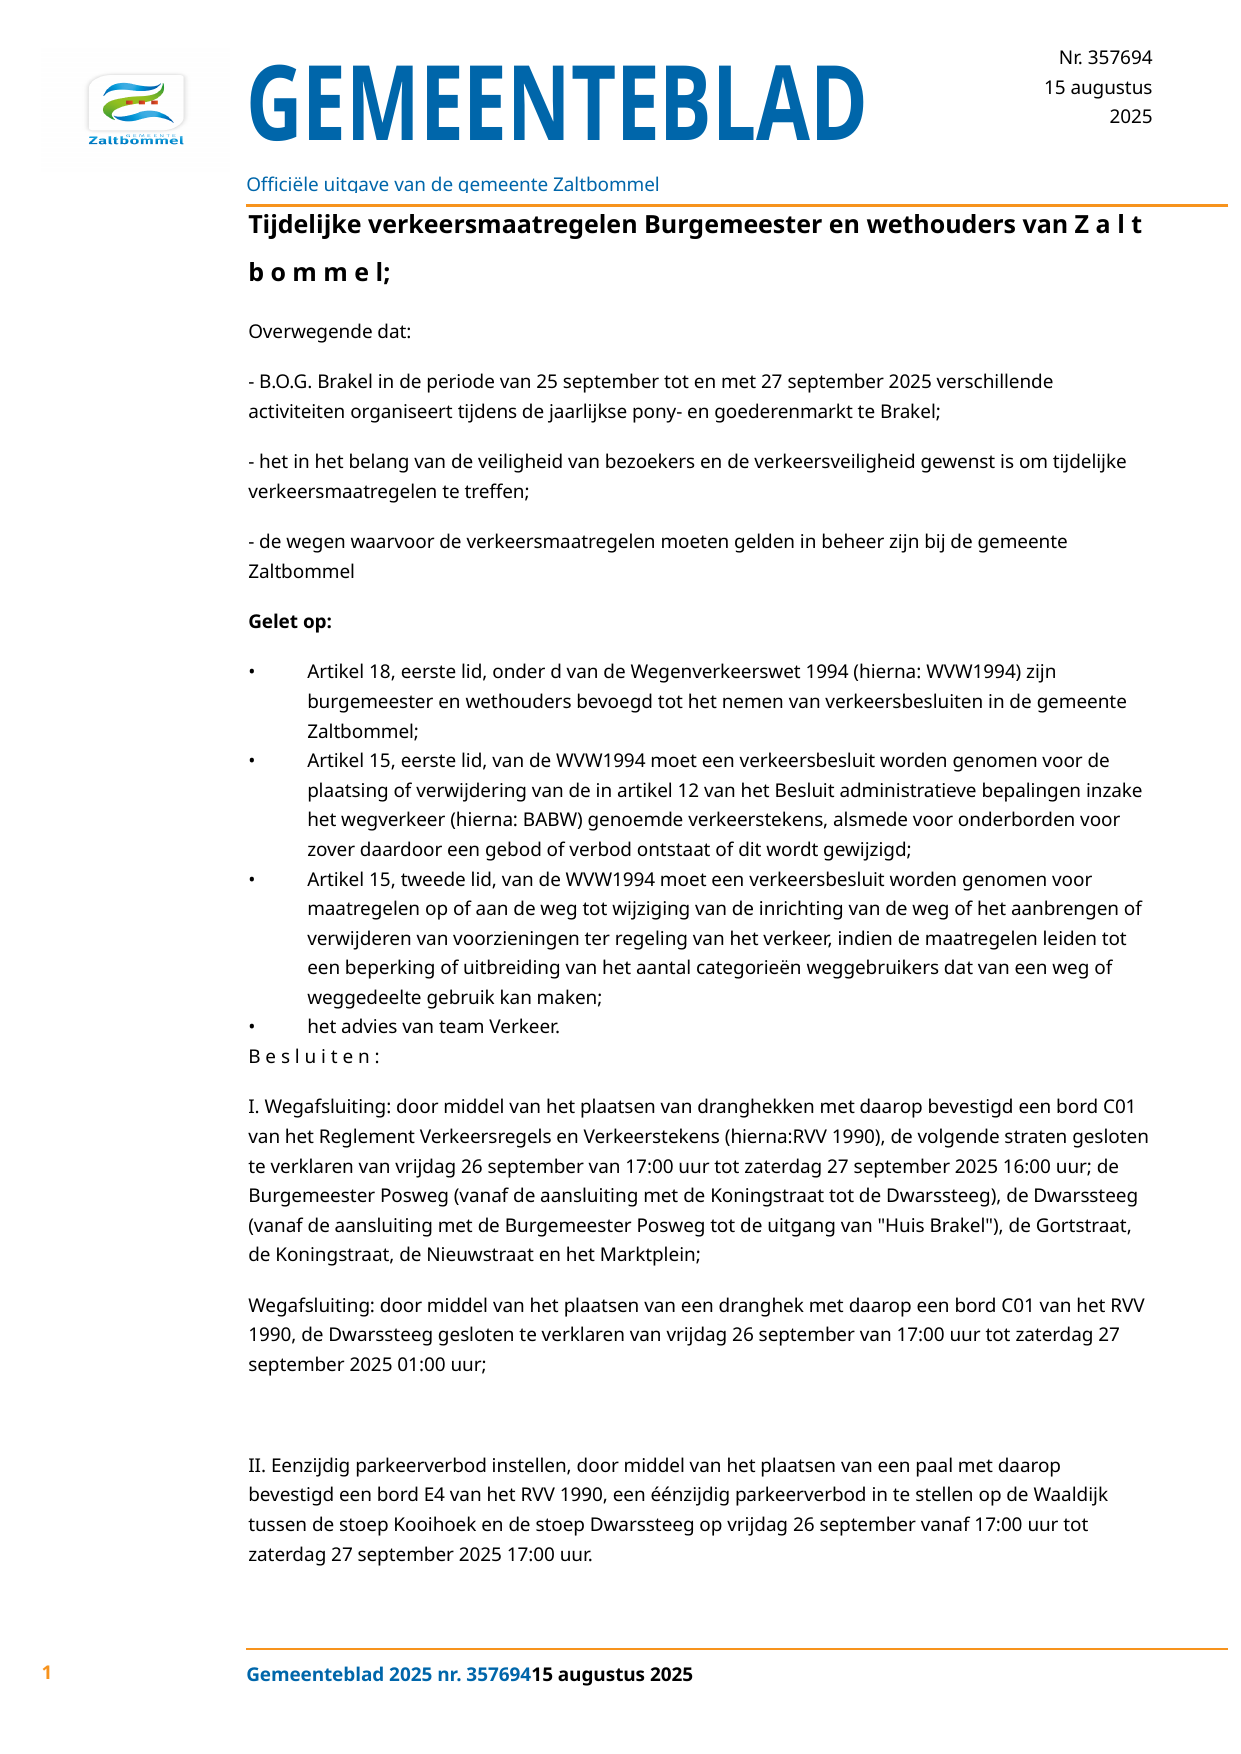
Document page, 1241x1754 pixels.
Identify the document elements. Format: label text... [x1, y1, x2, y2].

text I. Wegafsluiting: door middel van het plaatsen van dranghekken met daarop bevestigd een bord C01 van het Reglement Verkeersregels en Verkeerstekens (hierna:RVV 1990), de volgende straten gesloten te verklaren van vrijdag 26 september van 17:00 uur tot zaterdag 27 september 2025 16:00 uur; de Burgemeester Posweg (vanaf de aansluiting met de Koningstraat tot de Dwarssteeg), de Dwarssteeg (vanaf de aansluiting met de Burgemeester Posweg tot de uitgang van "Huis Brakel"), de Gortstraat, de Koningstraat, de Nieuwstraat en het Marktplein; [248, 1094, 1152, 1267]
text Tijdelijke verkeersmaatregelen Burgemeester en wethouders van Z a l t b o m m e l; [248, 207, 1152, 288]
list Artikel 18, eerste lid, onder d van de Wegenverkeerswet 1994 (hierna: WVW1994) zijn burgemeester en wethouders bevoegd tot het nemen van verkeersbesluiten in de gemeente Zaltbommel; [248, 659, 1152, 744]
text Overwegende dat: [248, 318, 1152, 344]
text - de wegen waarvoor de verkeersmaatregelen moeten gelden in beheer zijn bij de gemeente Zaltbommel [248, 528, 1152, 584]
picture [41, 47, 231, 172]
list Artikel 15, tweede lid, van de WVW1994 moet een verkeersbesluit worden genomen voor maatregelen op of aan de weg tot wijziging van de inrichting van de weg of het aanbrengen of verwijderen van voorzieningen ter regeling van het verkeer, indien de maatregelen leiden tot een beperking of uitbreiding van het aantal categorieën weggebruikers dat van een weg of weggedeelte gebruik kan maken; [248, 866, 1152, 1010]
list Artikel 15, eerste lid, van de WVW1994 moet een verkeersbesluit worden genomen voor de plaatsing of verwijdering van de in artikel 12 van het Besluit administratieve bepalingen inzake het wegverkeer (hierna: BABW) genoemde verkeerstekens, alsmede voor onderborden voor zover daardoor een gebod of verbod ontstaat of dit wordt gewijzigd; [248, 747, 1152, 862]
text - het in het belang van de veiligheid van bezoekers en de verkeersveiligheid gewenst is om tijdelijke verkeersmaatregelen te treffen; [248, 448, 1152, 504]
list het advies van team Verkeer. [248, 1014, 1152, 1039]
text - B.O.G. Brakel in de periode van 25 september tot en met 27 september 2025 verschillende activiteiten organiseert tijdens de jaarlijkse pony- en goederenmarkt te Brakel; [248, 368, 1152, 424]
text B e s l u i t e n : [248, 1043, 1152, 1069]
text II. Eenzijdig parkeerverbod instellen, door middel van het plaatsen van een paal met daarop bevestigd een bord E4 van het RVV 1990, een éénzijdig parkeerverbod in te stellen op de Waaldijk tussen de stoep Kooihoek en de stoep Dwarssteeg op vrijdag 26 september vanaf 17:00 uur tot zaterdag 27 september 2025 17:00 uur. [248, 1452, 1152, 1567]
text Wegafsluiting: door middel van het plaatsen van een dranghek met daarop een bord C01 van het RVV 1990, de Dwarssteeg gesloten te verklaren van vrijdag 26 september van 17:00 uur tot zaterdag 27 september 2025 01:00 uur; [248, 1292, 1152, 1377]
text Gelet op: [248, 608, 1152, 634]
